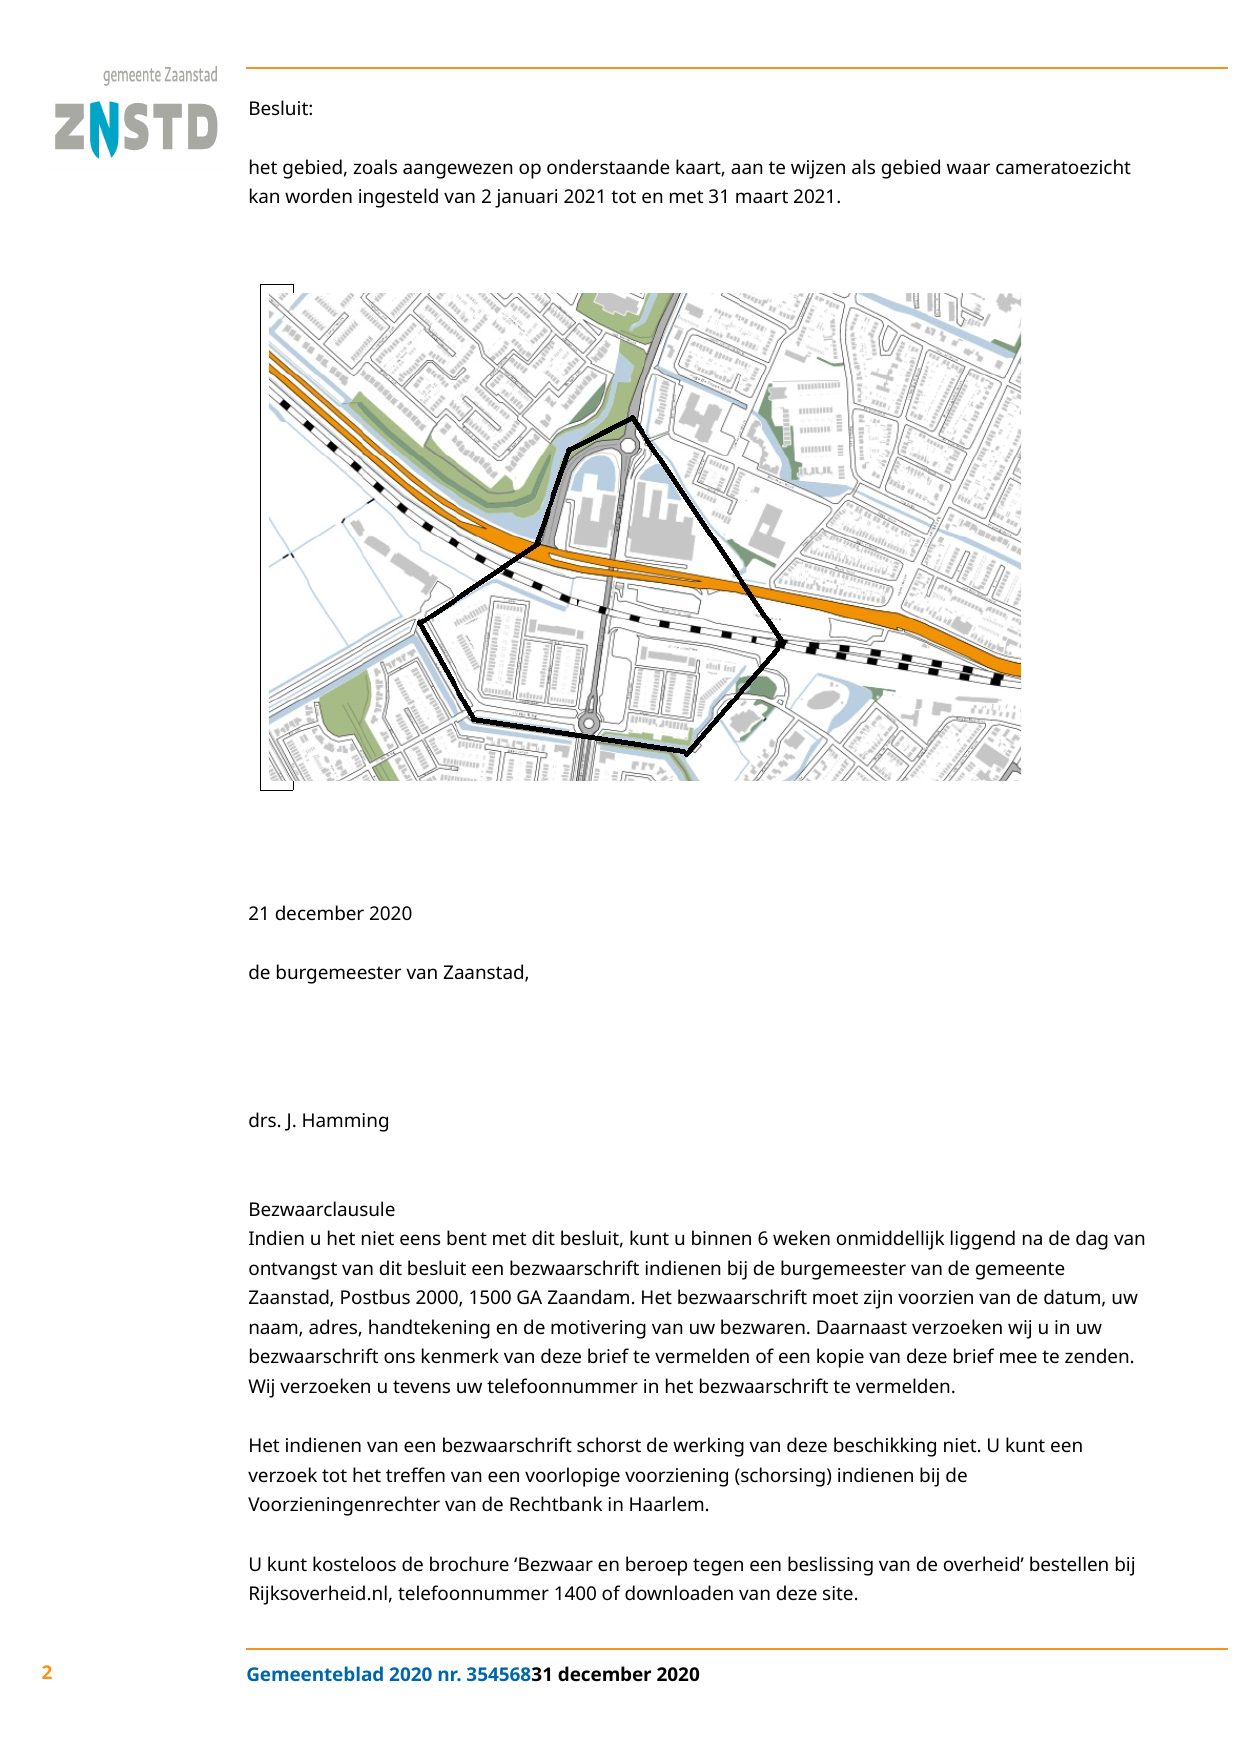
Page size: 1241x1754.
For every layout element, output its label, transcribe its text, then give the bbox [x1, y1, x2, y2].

text het gebied, zoals aangewezen op onderstaande kaart, aan te wijzen als gebied waar cameratoezicht kan worden ingesteld van 2 januari 2021 tot en met 31 maart 2021. [248, 154, 1152, 209]
text drs. J. Hamming [248, 1107, 1152, 1133]
picture [41, 47, 231, 172]
text Het indienen van een bezwaarschrift schorst de werking van deze beschikking niet. U kunt een verzoek tot het treffen van een voorlopige voorziening (schorsing) indienen bij de Voorzieningenrechter van de Rechtbank in Haarlem. [248, 1432, 1152, 1517]
text U kunt kosteloos de brochure ‘Bezwaar en beroep tegen een beslissing van de overheid’ bestellen bij Rijksoverheid.nl, telefoonnummer 1400 of downloaden van deze site. [248, 1551, 1152, 1606]
text Indien u het niet eens bent met dit besluit, kunt u binnen 6 weken onmiddellijk liggend na de dag van ontvangst van dit besluit een bezwaarschrift indienen bij de burgemeester van de gemeente Zaanstad, Postbus 2000, 1500 GA Zaandam. Het bezwaarschrift moet zijn voorzien van de datum, uw naam, adres, handtekening en de motivering van uw bezwaren. Daarnaast verzoeken wij u in uw bezwaarschrift ons kenmerk van deze brief te vermelden of een kopie van deze brief mee te zenden. Wij verzoeken u tevens uw telefoonnummer in het bezwaarschrift te vermelden. [248, 1225, 1152, 1399]
text 21 december 2020 [248, 900, 1152, 926]
text de burgemeester van Zaanstad, [248, 959, 1152, 985]
picture [268, 293, 1022, 781]
text Bezwaarclausule [248, 1196, 1152, 1222]
text Besluit: [248, 95, 1152, 121]
